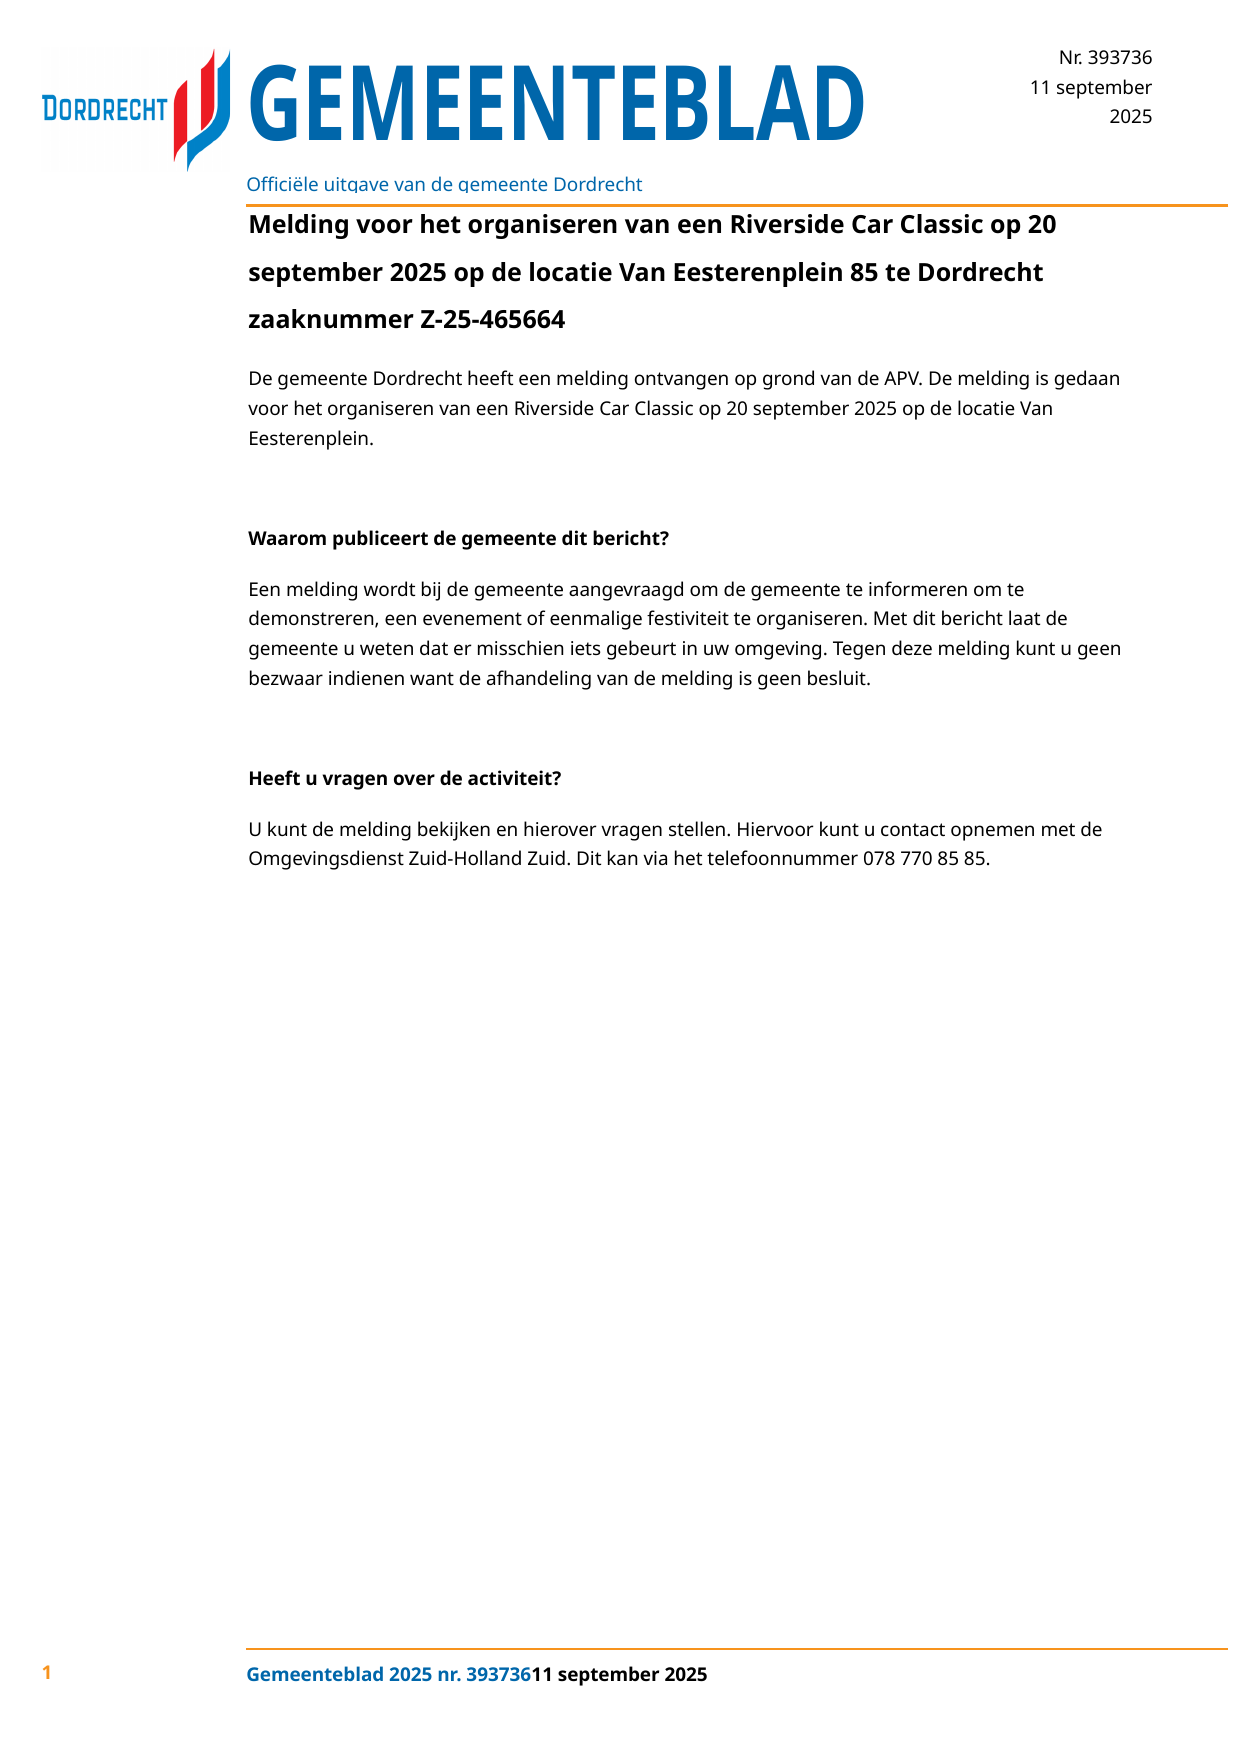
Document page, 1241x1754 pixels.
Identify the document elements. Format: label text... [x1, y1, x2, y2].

picture [41, 47, 231, 172]
text Waarom publiceert de gemeente dit bericht? [248, 526, 1152, 551]
text Melding voor het organiseren van een Riverside Car Classic op 20 september 2025 op de locatie Van Eesterenplein 85 te Dordrecht zaaknummer Z-25-465664 [248, 207, 1152, 336]
text U kunt de melding bekijken en hierover vragen stellen. Hiervoor kunt u contact opnemen met de Omgevingsdienst Zuid-Holland Zuid. Dit kan via het telefoonnummer 078 770 85 85. [248, 816, 1152, 871]
text De gemeente Dordrecht heeft een melding ontvangen op grond van de APV. De melding is gedaan voor het organiseren van een Riverside Car Classic op 20 september 2025 op de locatie Van Eesterenplein. [248, 366, 1152, 450]
text Een melding wordt bij de gemeente aangevraagd om de gemeente te informeren om te demonstreren, een evenement of eenmalige festiviteit te organiseren. Met dit bericht laat de gemeente u weten dat er misschien iets gebeurt in uw omgeving. Tegen deze melding kunt u geen bezwaar indienen want de afhandeling van de melding is geen besluit. [248, 576, 1152, 690]
text Heeft u vragen over de activiteit? [248, 766, 1152, 791]
